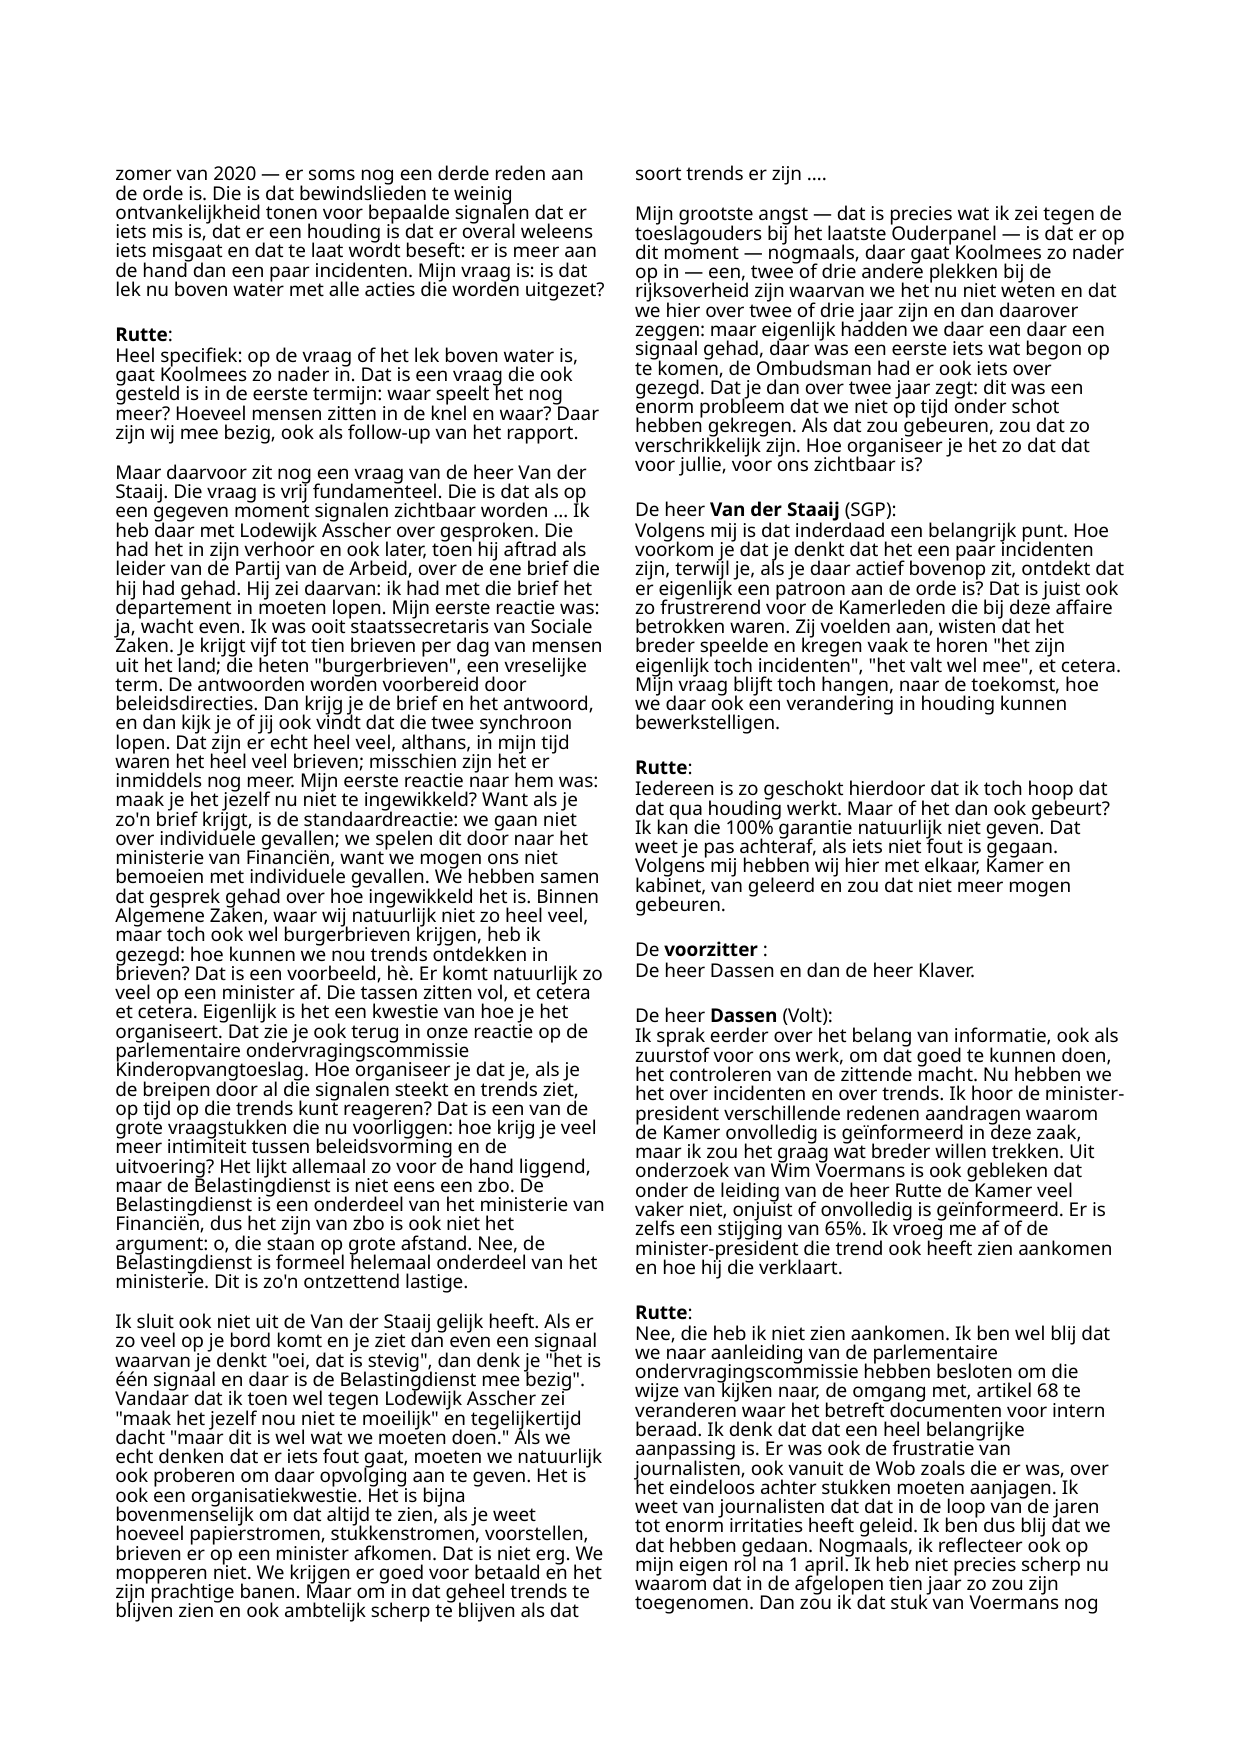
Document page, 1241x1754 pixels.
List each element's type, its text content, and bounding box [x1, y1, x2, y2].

text De heer Dassen (Volt): [635, 1002, 1125, 1027]
text Heel specifiek: op de vraag of het lek boven water is, gaat Koolmees zo nader in. Dat is een vraag die ook gesteld is in de eerste termijn: waar speelt het nog meer? Hoeveel mensen zitten in de knel en waar? Daar zijn wij mee bezig, ook als follow-up van het rapport. [115, 347, 605, 443]
text soort trends er zijn …. [635, 165, 1125, 184]
text Rutte: [635, 1299, 1125, 1324]
text zomer van 2020 — er soms nog een derde reden aan de orde is. Die is dat bewindslieden te weinig ontvankelijkheid tonen voor bepaalde signalen dat er iets mis is, dat er een houding is dat er overal weleens iets misgaat en dat te laat wordt beseft: er is meer aan de hand dan een paar incidenten. Mijn vraag is: is dat lek nu boven water met alle acties die worden uitgezet? [115, 165, 605, 300]
text Volgens mij is dat inderdaad een belangrijk punt. Hoe voorkom je dat je denkt dat het een paar incidenten zijn, terwijl je, als je daar actief bovenop zit, ontdekt dat er eigenlijk een patroon aan de orde is? Dat is juist ook zo frustrerend voor de Kamerleden die bij deze affaire betrokken waren. Zij voelden aan, wisten dat het breder speelde en kregen vaak te horen "het zijn eigenlijk toch incidenten", "het valt wel mee", et cetera. Mijn vraag blijft toch hangen, naar de toekomst, hoe we daar ook een verandering in houding kunnen bewerkstelligen. [635, 522, 1125, 734]
text Rutte: [635, 754, 1125, 780]
text Maar daarvoor zit nog een vraag van de heer Van der Staaij. Die vraag is vrij fundamenteel. Die is dat als op een gegeven moment signalen zichtbaar worden … Ik heb daar met Lodewijk Asscher over gesproken. Die had het in zijn verhoor en ook later, toen hij aftrad als leider van de Partij van de Arbeid, over de ene brief die hij had gehad. Hij zei daarvan: ik had met die brief het departement in moeten lopen. Mijn eerste reactie was: ja, wacht even. Ik was ooit staatssecretaris van Sociale Zaken. Je krijgt vijf tot tien brieven per dag van mensen uit het land; die heten "burgerbrieven", een vreselijke term. De antwoorden worden voorbereid door beleidsdirecties. Dan krijg je de brief en het antwoord, en dan kijk je of jij ook vindt dat die twee synchroon lopen. Dat zijn er echt heel veel, althans, in mijn tijd waren het heel veel brieven; misschien zijn het er inmiddels nog meer. Mijn eerste reactie naar hem was: maak je het jezelf nu niet te ingewikkeld? Want als je zo'n brief krijgt, is de standaardreactie: we gaan niet over individuele gevallen; we spelen dit door naar het ministerie van Financiën, want we mogen ons niet bemoeien met individuele gevallen. We hebben samen dat gesprek gehad over hoe ingewikkeld het is. Binnen Algemene Zaken, waar wij natuurlijk niet zo heel veel, maar toch ook wel burgerbrieven krijgen, heb ik gezegd: hoe kunnen we nou trends ontdekken in brieven? Dat is een voorbeeld, hè. Er komt natuurlijk zo veel op een minister af. Die tassen zitten vol, et cetera et cetera. Eigenlijk is het een kwestie van hoe je het organiseert. Dat zie je ook terug in onze reactie op de parlementaire ondervragingscommissie Kinderopvangtoeslag. Hoe organiseer je dat je, als je de breipen door al die signalen steekt en trends ziet, op tijd op die trends kunt reageren? Dat is een van de grote vraagstukken die nu voorliggen: hoe krijg je veel meer intimiteit tussen beleidsvorming en de uitvoering? Het lijkt allemaal zo voor de hand liggend, maar de Belastingdienst is niet eens een zbo. De Belastingdienst is een onderdeel van het ministerie van Financiën, dus het zijn van zbo is ook niet het argument: o, die staan op grote afstand. Nee, de Belastingdienst is formeel helemaal onderdeel van het ministerie. Dit is zo'n ontzettend lastige. [115, 464, 605, 1292]
text Ik sprak eerder over het belang van informatie, ook als zuurstof voor ons werk, om dat goed te kunnen doen, het controleren van de zittende macht. Nu hebben we het over incidenten en over trends. Ik hoor de minister-president verschillende redenen aandragen waarom de Kamer onvolledig is geïnformeerd in deze zaak, maar ik zou het graag wat breder willen trekken. Uit onderzoek van Wim Voermans is ook gebleken dat onder de leiding van de heer Rutte de Kamer veel vaker niet, onjuist of onvolledig is geïnformeerd. Er is zelfs een stijging van 65%. Ik vroeg me af of de minister-president die trend ook heeft zien aankomen en hoe hij die verklaart. [635, 1027, 1125, 1278]
text Iedereen is zo geschokt hierdoor dat ik toch hoop dat dat qua houding werkt. Maar of het dan ook gebeurt? Ik kan die 100% garantie natuurlijk niet geven. Dat weet je pas achteraf, als iets niet fout is gegaan. Volgens mij hebben wij hier met elkaar, Kamer en kabinet, van geleerd en zou dat niet meer mogen gebeuren. [635, 780, 1125, 915]
text De heer Dassen en dan de heer Klaver. [635, 962, 1125, 981]
text Ik sluit ook niet uit de Van der Staaij gelijk heeft. Als er zo veel op je bord komt en je ziet dan even een signaal waarvan je denkt "oei, dat is stevig", dan denk je "het is één signaal en daar is de Belastingdienst mee bezig". Vandaar dat ik toen wel tegen Lodewijk Asscher zei "maak het jezelf nou niet te moeilijk" en tegelijkertijd dacht "maar dit is wel wat we moeten doen." Als we echt denken dat er iets fout gaat, moeten we natuurlijk ook proberen om daar opvolging aan te geven. Het is ook een organisatiekwestie. Het is bijna bovenmenselijk om dat altijd te zien, als je weet hoeveel papierstromen, stukkenstromen, voorstellen, brieven er op een minister afkomen. Dat is niet erg. We mopperen niet. We krijgen er goed voor betaald en het zijn prachtige banen. Maar om in dat geheel trends te blijven zien en ook ambtelijk scherp te blijven als dat [115, 1313, 605, 1622]
text Rutte: [115, 321, 605, 347]
text Mijn grootste angst — dat is precies wat ik zei tegen de toeslagouders bij het laatste Ouderpanel — is dat er op dit moment — nogmaals, daar gaat Koolmees zo nader op in — een, twee of drie andere plekken bij de rijksoverheid zijn waarvan we het nu niet weten en dat we hier over twee of drie jaar zijn en dan daarover zeggen: maar eigenlijk hadden we daar een daar een signaal gehad, daar was een eerste iets wat begon op te komen, de Ombudsman had er ook iets over gezegd. Dat je dan over twee jaar zegt: dit was een enorm probleem dat we niet op tijd onder schot hebben gekregen. Als dat zou gebeuren, zou dat zo verschrikkelijk zijn. Hoe organiseer je het zo dat dat voor jullie, voor ons zichtbaar is? [635, 205, 1125, 475]
text Nee, die heb ik niet zien aankomen. Ik ben wel blij dat we naar aanleiding van de parlementaire ondervragingscommissie hebben besloten om die wijze van kijken naar, de omgang met, artikel 68 te veranderen waar het betreft documenten voor intern beraad. Ik denk dat dat een heel belangrijke aanpassing is. Er was ook de frustratie van journalisten, ook vanuit de Wob zoals die er was, over het eindeloos achter stukken moeten aanjagen. Ik weet van journalisten dat dat in de loop van de jaren tot enorm irritaties heeft geleid. Ik ben dus blij dat we dat hebben gedaan. Nogmaals, ik reflecteer ook op mijn eigen rol na 1 april. Ik heb niet precies scherp nu waarom dat in de afgelopen tien jaar zo zou zijn toegenomen. Dan zou ik dat stuk van Voermans nog [635, 1324, 1125, 1614]
text De heer Van der Staaij (SGP): [635, 496, 1125, 522]
text De voorzitter : [635, 936, 1125, 962]
